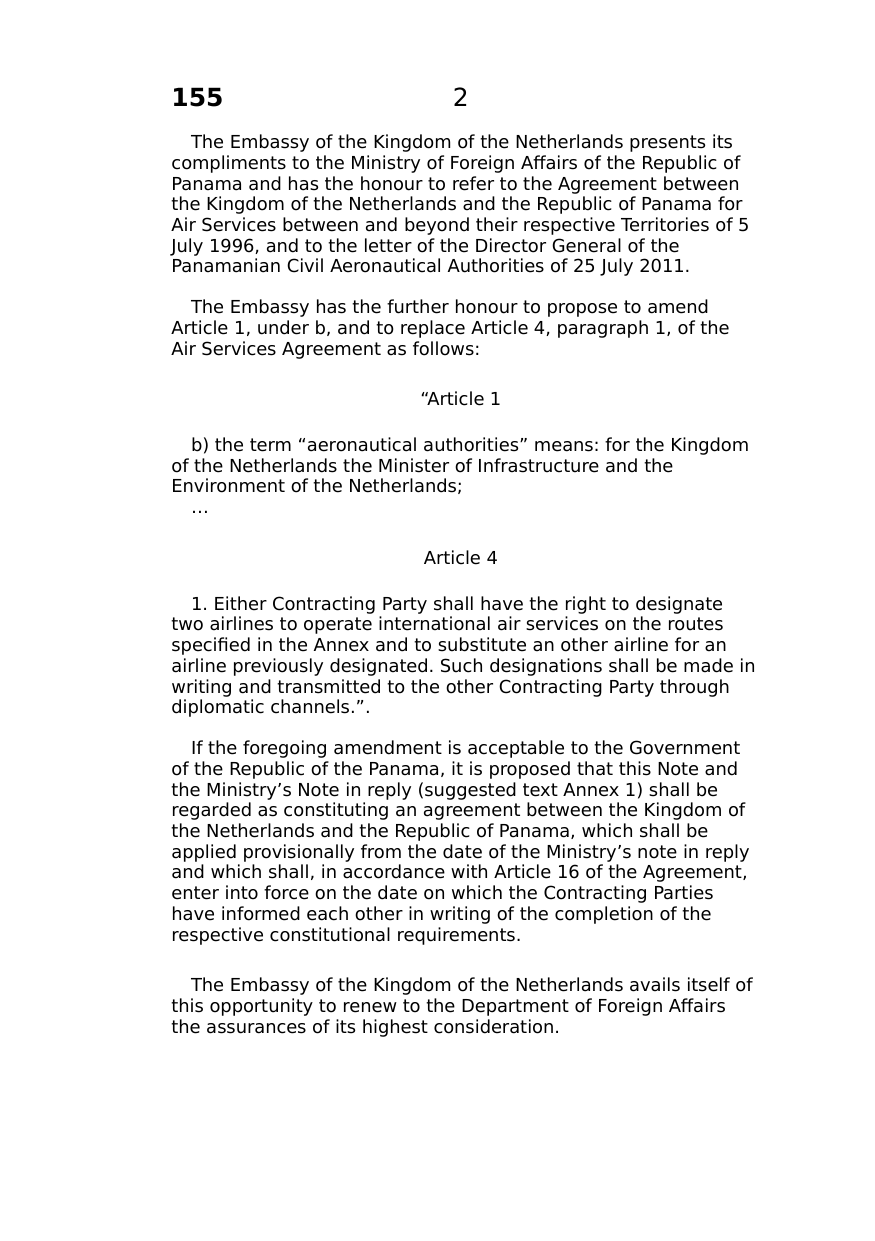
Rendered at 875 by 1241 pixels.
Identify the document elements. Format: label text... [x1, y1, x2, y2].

text b) the term “aeronautical authorities” means: for the Kingdom of the Netherlands the Minister of Infrastructure and the Environment of the Netherlands; [171, 435, 756, 497]
text The Embassy of the Kingdom of the Netherlands presents its compliments to the Ministry of Foreign Affairs of the Republic of Panama and has the honour to refer to the Agreement between the Kingdom of the Netherlands and the Republic of Panama for Air Services between and beyond their respective Territories of 5 July 1996, and to the letter of the Director General of the Panamanian Civil Aeronautical Authorities of 25 July 2011. [171, 132, 756, 277]
text 1. Either Contracting Party shall have the right to designate two airlines to operate international air services on the routes specified in the Annex and to substitute an other airline for an airline previously designated. Such designations shall be made in writing and transmitted to the other Contracting Party through diplomatic channels.”. [171, 593, 756, 718]
text The Embassy has the further honour to propose to amend Article 1, under b, and to replace Article 4, paragraph 1, of the Air Services Agreement as follows: [171, 297, 756, 359]
text If the foregoing amendment is acceptable to the Government of the Republic of the Panama, it is proposed that this Note and the Ministry’s Note in reply (suggested text Annex 1) shall be regarded as constituting an agreement between the Kingdom of the Netherlands and the Republic of Panama, which shall be applied provisionally from the date of the Ministry’s note in reply and which shall, in accordance with Article 16 of the Agreement, enter into force on the date on which the Contracting Parties have informed each other in writing of the completion of the respective constitutional requirements. [171, 738, 756, 945]
text The Embassy of the Kingdom of the Netherlands avails itself of this opportunity to renew to the Department of Foreign Affairs the assurances of its highest consideration. [171, 975, 756, 1037]
subtitle “Article 1 [171, 389, 756, 410]
text … [171, 497, 756, 518]
subtitle Article 4 [171, 548, 756, 568]
